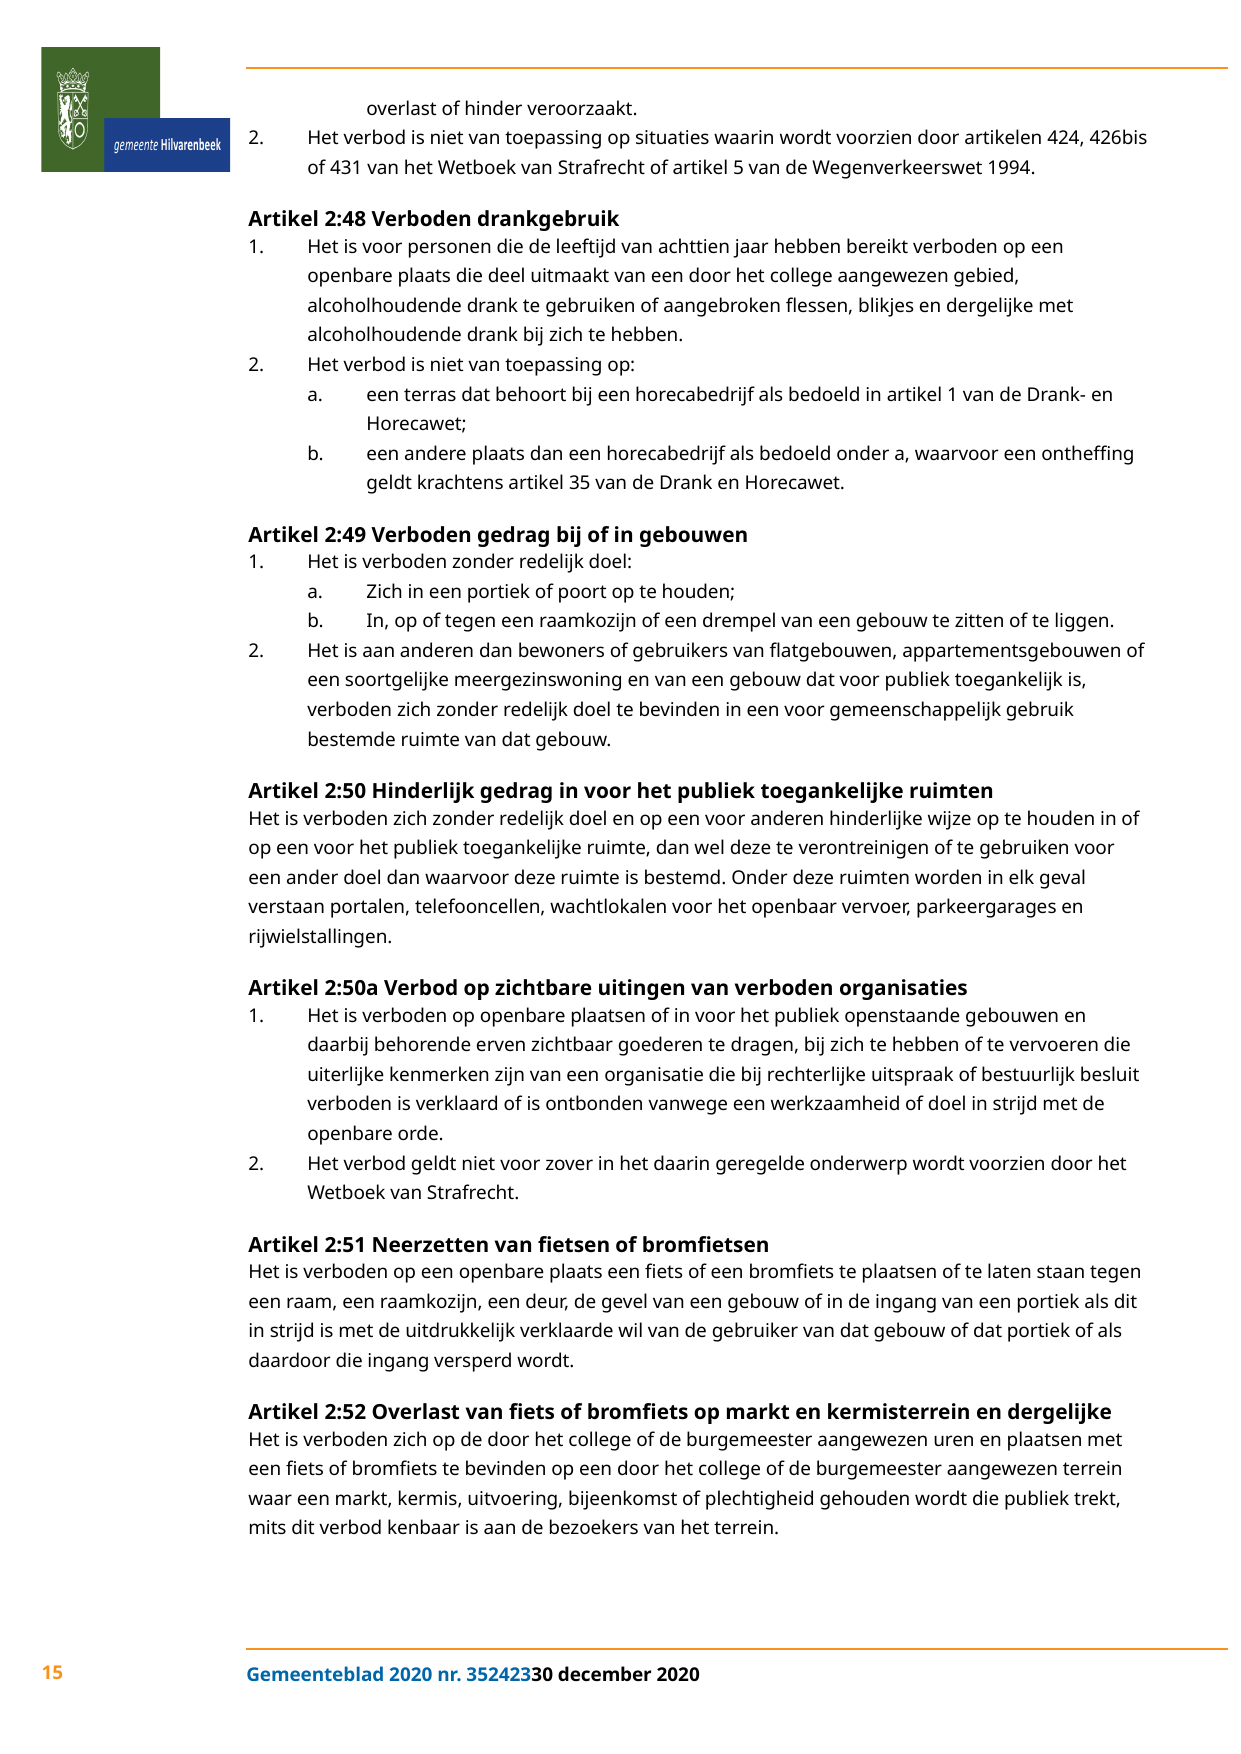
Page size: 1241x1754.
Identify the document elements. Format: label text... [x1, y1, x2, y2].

list Het verbod is niet van toepassing op: [248, 351, 1152, 377]
text Het is verboden op een openbare plaats een fiets of een bromfiets te plaatsen of te laten staan tegen een raam, een raamkozijn, een deur, de gevel van een gebouw of in de ingang van een portiek als dit in strijd is met de uitdrukkelijk verklaarde wil van de gebruiker van dat gebouw of dat portiek of als daardoor die ingang versperd wordt. [248, 1258, 1152, 1373]
text Artikel 2:50a Verbod op zichtbare uitingen van verboden organisaties [248, 973, 1152, 1002]
text Artikel 2:50 Hinderlijk gedrag in voor het publiek toegankelijke ruimten [248, 776, 1152, 805]
text Het is verboden zich zonder redelijk doel en op een voor anderen hinderlijke wijze op te houden in of op een voor het publiek toegankelijke ruimte, dan wel deze te verontreinigen of te gebruiken voor een ander doel dan waarvoor deze ruimte is bestemd. Onder deze ruimten worden in elk geval verstaan portalen, telefooncellen, wachtlokalen voor het openbaar vervoer, parkeergarages en rijwielstallingen. [248, 805, 1152, 949]
text Artikel 2:51 Neerzetten van fietsen of bromfietsen [248, 1230, 1152, 1258]
list Het verbod geldt niet voor zover in het daarin geregelde onderwerp wordt voorzien door het Wetboek van Strafrecht. [248, 1150, 1152, 1205]
list overlast of hinder veroorzaakt. [307, 95, 1152, 121]
list Het is verboden zonder redelijk doel: [248, 548, 1152, 574]
text Artikel 2:49 Verboden gedrag bij of in gebouwen [248, 520, 1152, 548]
text Het is verboden zich op de door het college of de burgemeester aangewezen uren en plaatsen met een fiets of bromfiets te bevinden op een door het college of de burgemeester aangewezen terrein waar een markt, kermis, uitvoering, bijeenkomst of plechtigheid gehouden wordt die publiek trekt, mits dit verbod kenbaar is aan de bezoekers van het terrein. [248, 1426, 1152, 1540]
text Artikel 2:48 Verboden drankgebruik [248, 204, 1152, 233]
text Artikel 2:52 Overlast van fiets of bromfiets op markt en kermisterrein en dergelijke [248, 1397, 1152, 1426]
list Het is voor personen die de leeftijd van achttien jaar hebben bereikt verboden op een openbare plaats die deel uitmaakt van een door het college aangewezen gebied, alcoholhoudende drank te gebruiken of aangebroken flessen, blikjes en dergelijke met alcoholhoudende drank bij zich te hebben. [248, 233, 1152, 347]
list een andere plaats dan een horecabedrijf als bedoeld onder a, waarvoor een ontheffing geldt krachtens artikel 35 van de Drank en Horecawet. [307, 440, 1152, 495]
list Het verbod is niet van toepassing op situaties waarin wordt voorzien door artikelen 424, 426bis of 431 van het Wetboek van Strafrecht of artikel 5 van de Wegenverkeerswet 1994. [248, 124, 1152, 180]
list In, op of tegen een raamkozijn of een drempel van een gebouw te zitten of te liggen. [307, 607, 1152, 633]
list een terras dat behoort bij een horecabedrijf als bedoeld in artikel 1 van de Drank- en Horecawet; [307, 381, 1152, 436]
list Het is verboden op openbare plaatsen of in voor het publiek openstaande gebouwen en daarbij behorende erven zichtbaar goederen te dragen, bij zich te hebben of te vervoeren die uiterlijke kenmerken zijn van een organisatie die bij rechterlijke uitspraak of bestuurlijk besluit verboden is verklaard of is ontbonden vanwege een werkzaamheid of doel in strijd met de openbare orde. [248, 1002, 1152, 1146]
list Zich in een portiek of poort op te houden; [307, 578, 1152, 604]
picture [41, 47, 231, 172]
list Het is aan anderen dan bewoners of gebruikers van flatgebouwen, appartementsgebouwen of een soortgelijke meergezinswoning en van een gebouw dat voor publiek toegankelijk is, verboden zich zonder redelijk doel te bevinden in een voor gemeenschappelijk gebruik bestemde ruimte van dat gebouw. [248, 637, 1152, 752]
